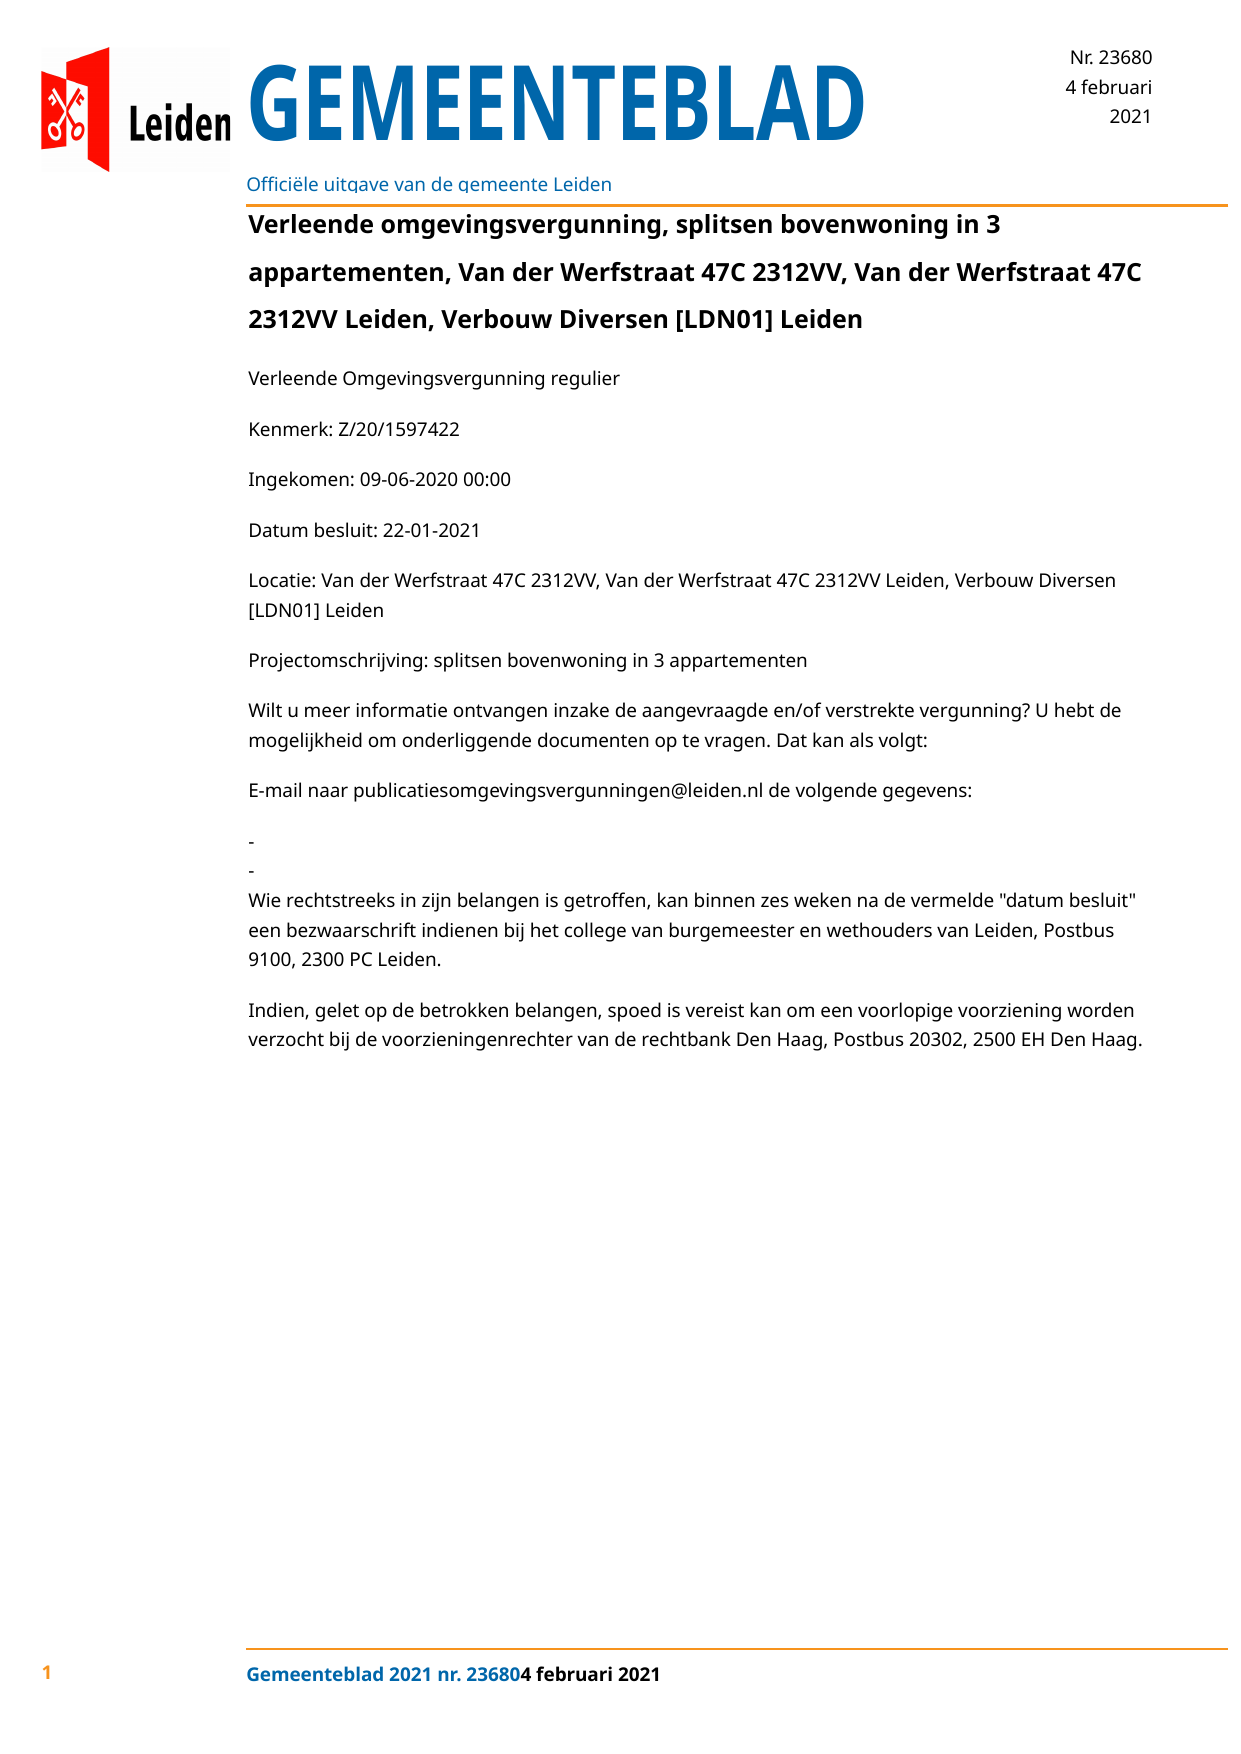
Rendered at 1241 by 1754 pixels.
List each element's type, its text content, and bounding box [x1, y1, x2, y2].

text Verleende omgevingsvergunning, splitsen bovenwoning in 3 appartementen, Van der Werfstraat 47C 2312VV, Van der Werfstraat 47C 2312VV Leiden, Verbouw Diversen [LDN01] Leiden [248, 207, 1152, 336]
text Indien, gelet op de betrokken belangen, spoed is vereist kan om een voorlopige voorziening worden verzocht bij de voorzieningenrechter van de rechtbank Den Haag, Postbus 20302, 2500 EH Den Haag. [248, 997, 1152, 1052]
text Kenmerk: Z/20/1597422 [248, 416, 1152, 442]
text Datum besluit: 22-01-2021 [248, 517, 1152, 542]
picture [41, 47, 231, 172]
text E-mail naar publicatiesomgevingsvergunningen@leiden.nl de volgende gegevens: [248, 778, 1152, 803]
text Verleende Omgevingsvergunning regulier [248, 366, 1152, 391]
text Projectomschrijving: splitsen bovenwoning in 3 appartementen [248, 647, 1152, 673]
text Wilt u meer informatie ontvangen inzake de aangevraagde en/of verstrekte vergunning? U hebt de mogelijkheid om onderliggende documenten op te vragen. Dat kan als volgt: [248, 698, 1152, 753]
text Locatie: Van der Werfstraat 47C 2312VV, Van der Werfstraat 47C 2312VV Leiden, Verbouw Diversen [LDN01] Leiden [248, 567, 1152, 622]
text Wie rechtstreeks in zijn belangen is getroffen, kan binnen zes weken na de vermelde "datum besluit" een bezwaarschrift indienen bij het college van burgemeester en wethouders van Leiden, Postbus 9100, 2300 PC Leiden. [248, 887, 1152, 972]
text Ingekomen: 09-06-2020 00:00 [248, 466, 1152, 492]
